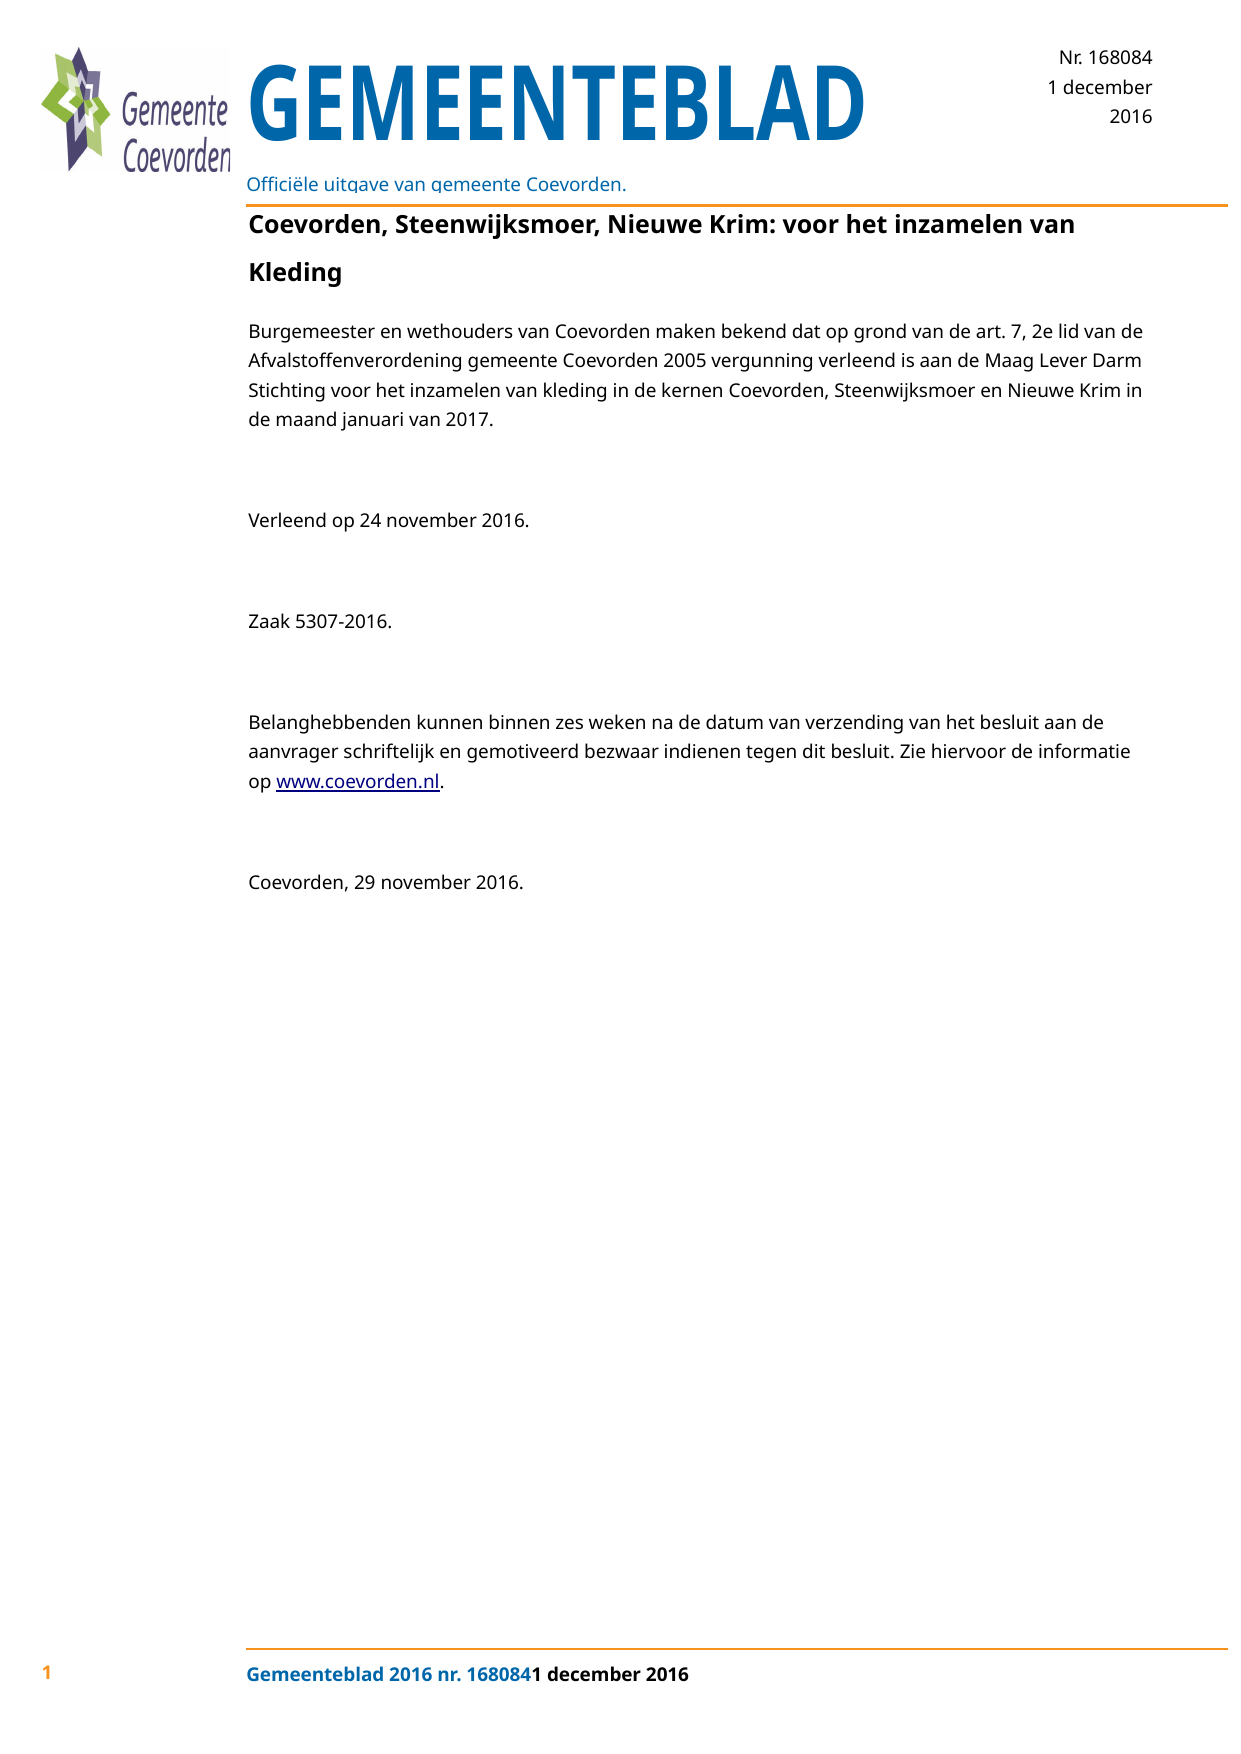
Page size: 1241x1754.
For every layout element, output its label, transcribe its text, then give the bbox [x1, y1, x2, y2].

text Belanghebbenden kunnen binnen zes weken na de datum van verzending van het besluit aan de aanvrager schriftelijk en gemotiveerd bezwaar indienen tegen dit besluit. Zie hiervoor de informatie op www.coevorden.nl. [248, 709, 1152, 794]
text Coevorden, 29 november 2016. [248, 869, 1152, 895]
text Verleend op 24 november 2016. [248, 507, 1152, 533]
text Zaak 5307-2016. [248, 608, 1152, 634]
text Coevorden, Steenwijksmoer, Nieuwe Krim: voor het inzamelen van Kleding [248, 207, 1152, 288]
text Burgemeester en wethouders van Coevorden maken bekend dat op grond van de art. 7, 2e lid van de Afvalstoffenverordening gemeente Coevorden 2005 vergunning verleend is aan de Maag Lever Darm Stichting voor het inzamelen van kleding in de kernen Coevorden, Steenwijksmoer en Nieuwe Krim in de maand januari van 2017. [248, 318, 1152, 432]
picture [41, 47, 231, 172]
